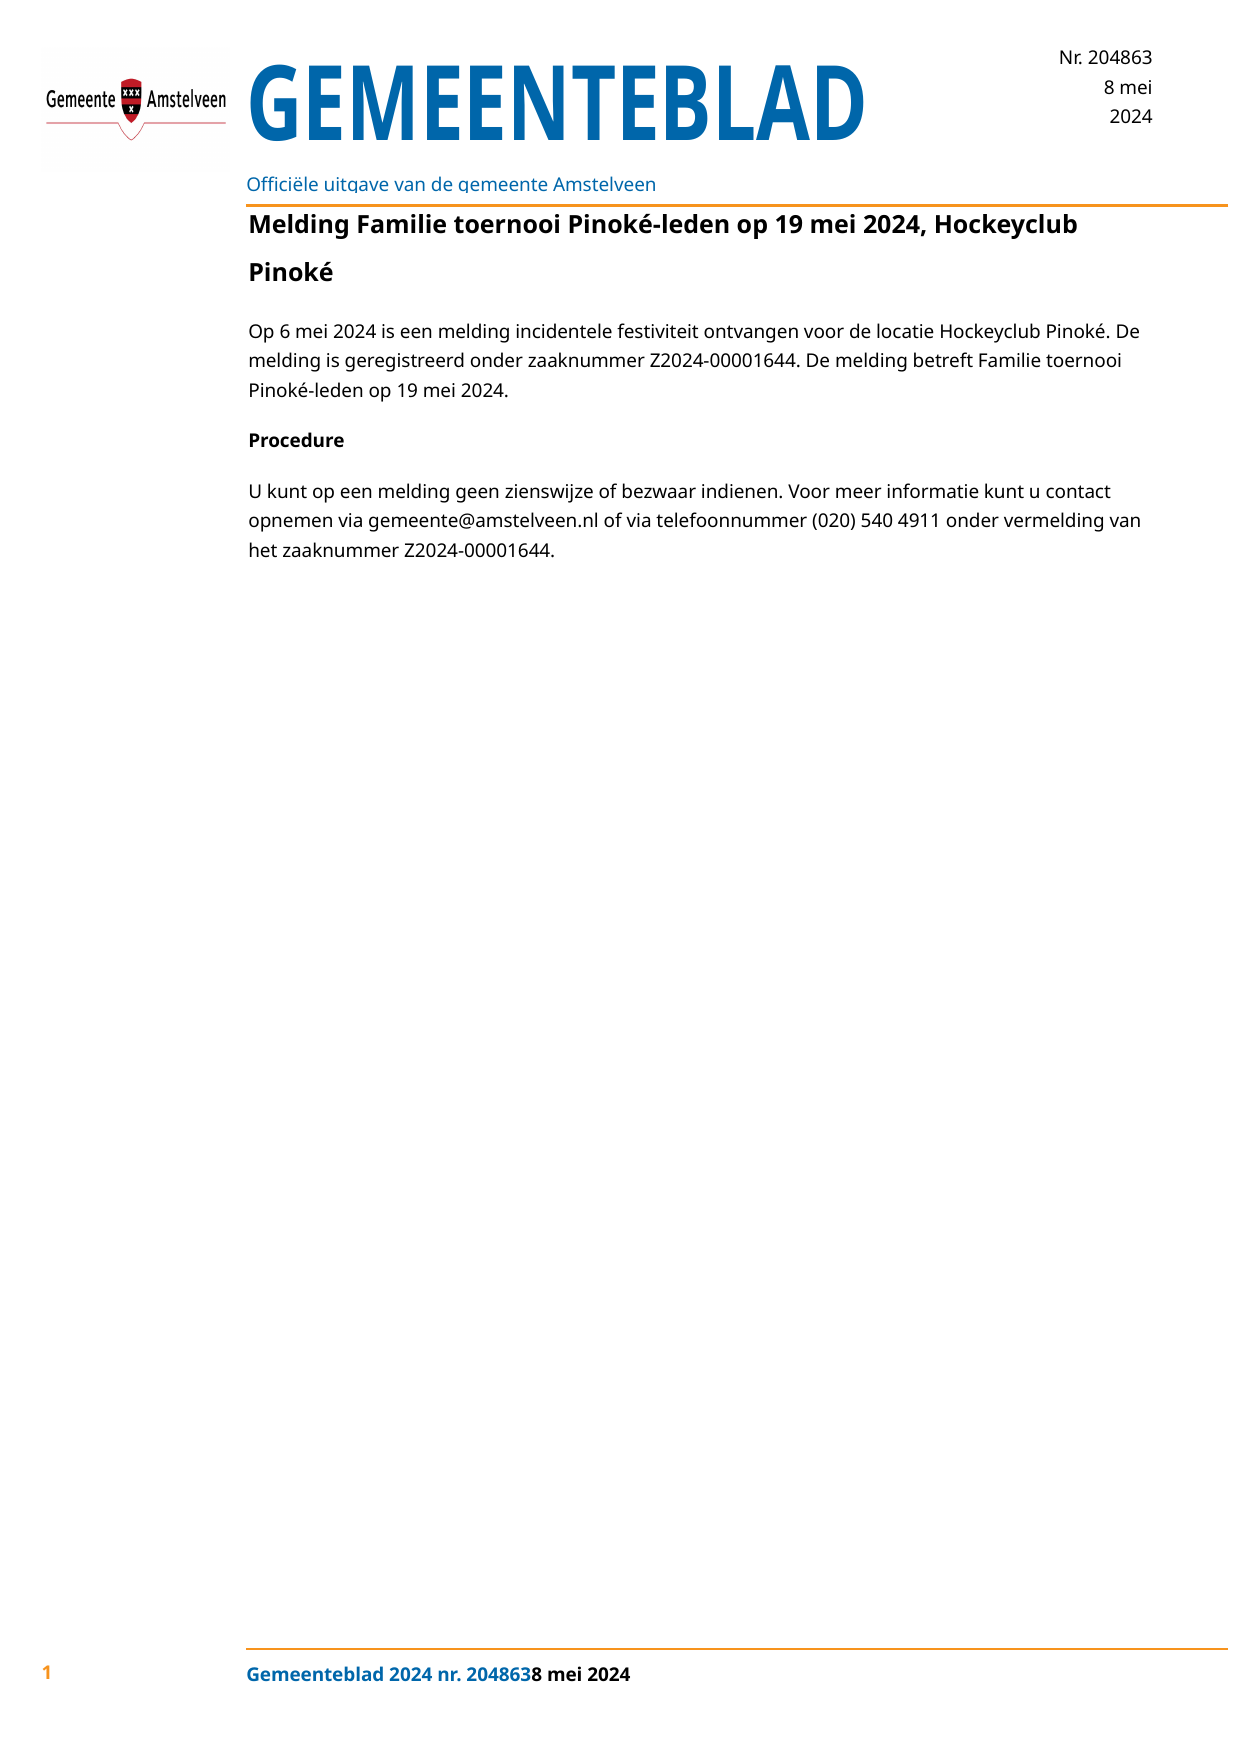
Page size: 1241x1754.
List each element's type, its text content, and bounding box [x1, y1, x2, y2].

picture [41, 47, 231, 172]
text Melding Familie toernooi Pinoké-leden op 19 mei 2024, Hockeyclub Pinoké [248, 207, 1152, 288]
text U kunt op een melding geen zienswijze of bezwaar indienen. Voor meer informatie kunt u contact opnemen via gemeente@amstelveen.nl of via telefoonnummer (020) 540 4911 onder vermelding van het zaaknummer Z2024-00001644. [248, 478, 1152, 563]
text Op 6 mei 2024 is een melding incidentele festiviteit ontvangen voor de locatie Hockeyclub Pinoké. De melding is geregistreerd onder zaaknummer Z2024-00001644. De melding betreft Familie toernooi Pinoké-leden op 19 mei 2024. [248, 318, 1152, 403]
text Procedure [248, 427, 1152, 453]
